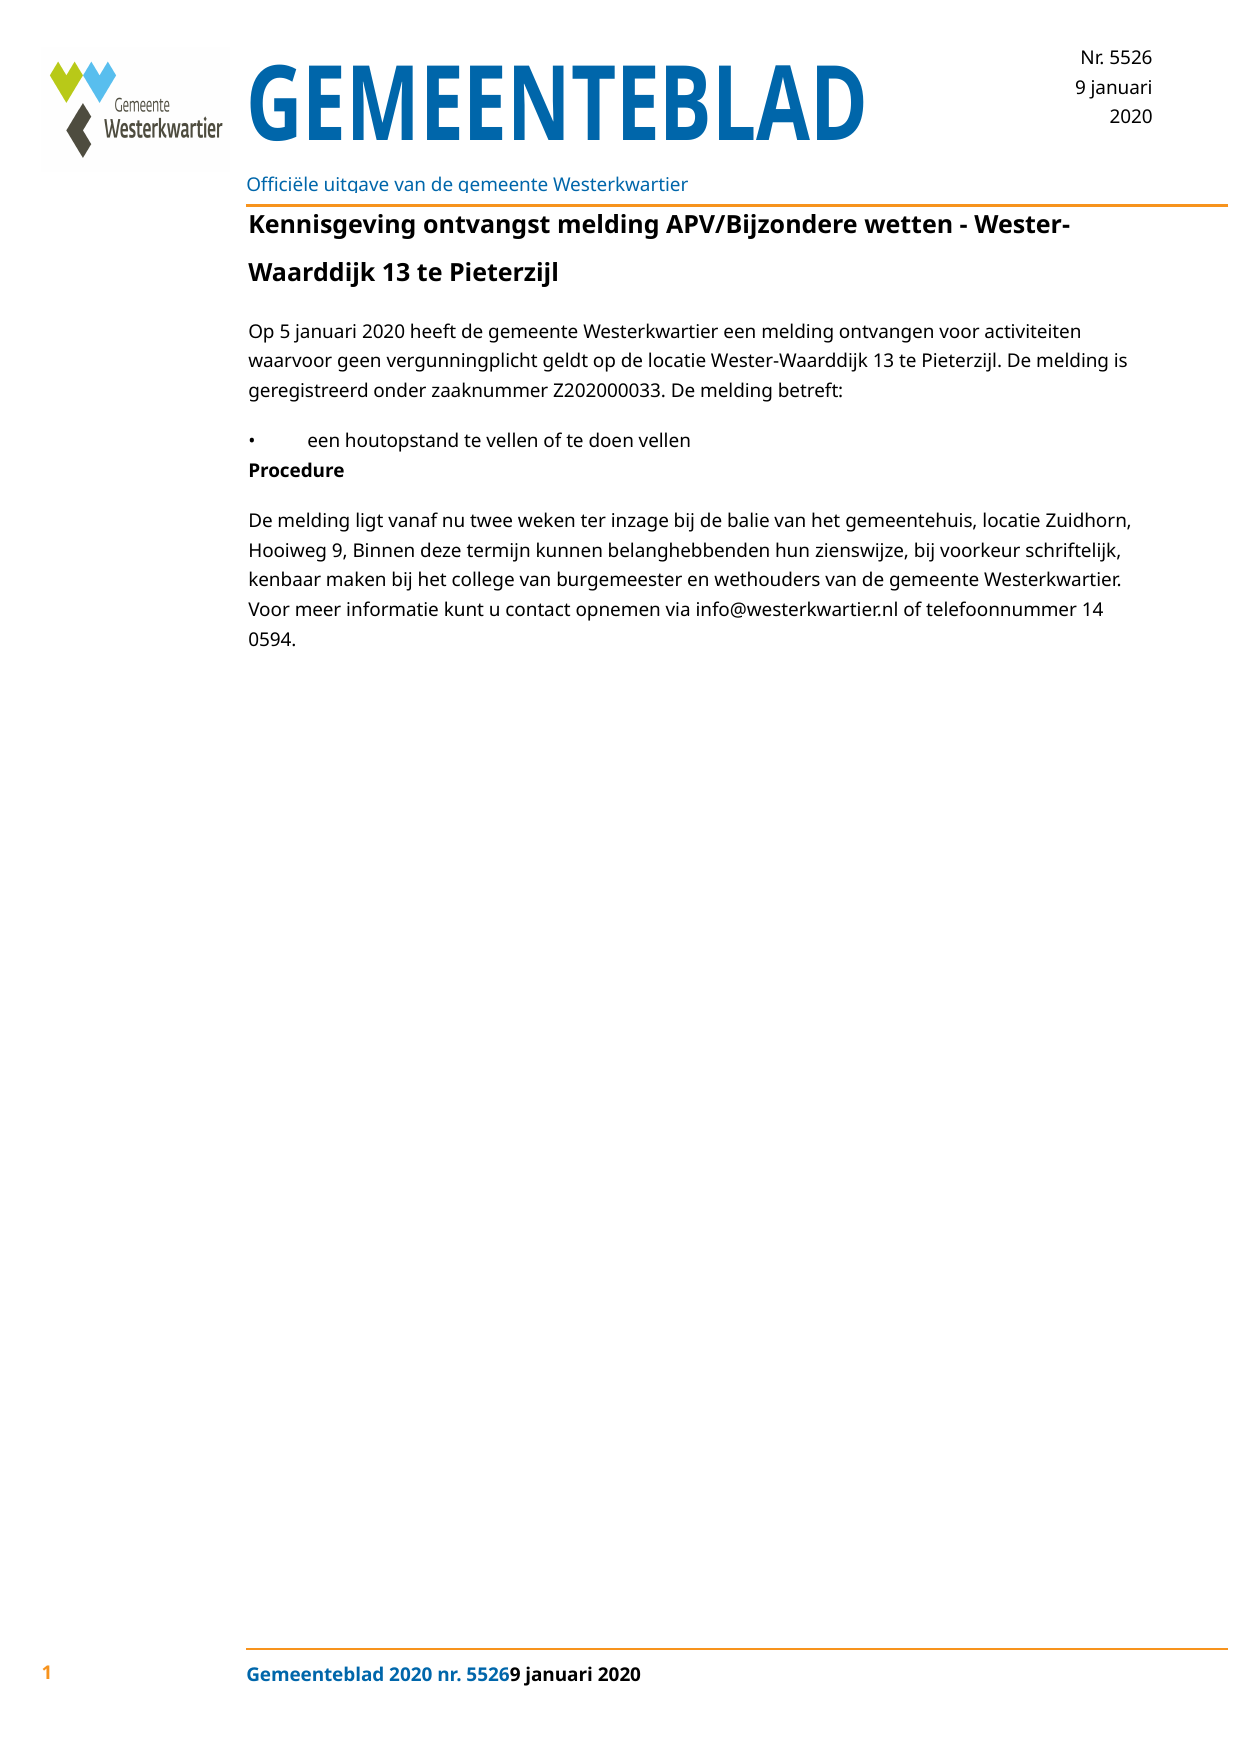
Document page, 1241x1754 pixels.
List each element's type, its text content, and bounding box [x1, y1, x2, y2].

text Op 5 januari 2020 heeft de gemeente Westerkwartier een melding ontvangen voor activiteiten waarvoor geen vergunningplicht geldt op de locatie Wester-Waarddijk 13 te Pieterzijl. De melding is geregistreerd onder zaaknummer Z202000033. De melding betreft: [248, 318, 1152, 403]
text De melding ligt vanaf nu twee weken ter inzage bij de balie van het gemeentehuis, locatie Zuidhorn, Hooiweg 9, Binnen deze termijn kunnen belanghebbenden hun zienswijze, bij voorkeur schriftelijk, kenbaar maken bij het college van burgemeester en wethouders van de gemeente Westerkwartier. Voor meer informatie kunt u contact opnemen via info@westerkwartier.nl of telefoonnummer 14 0594. [248, 507, 1152, 652]
list een houtopstand te vellen of te doen vellen [248, 427, 1152, 453]
text Kennisgeving ontvangst melding APV/Bijzondere wetten - Wester-Waarddijk 13 te Pieterzijl [248, 207, 1152, 288]
text Procedure [248, 457, 1152, 483]
picture [41, 47, 231, 172]
